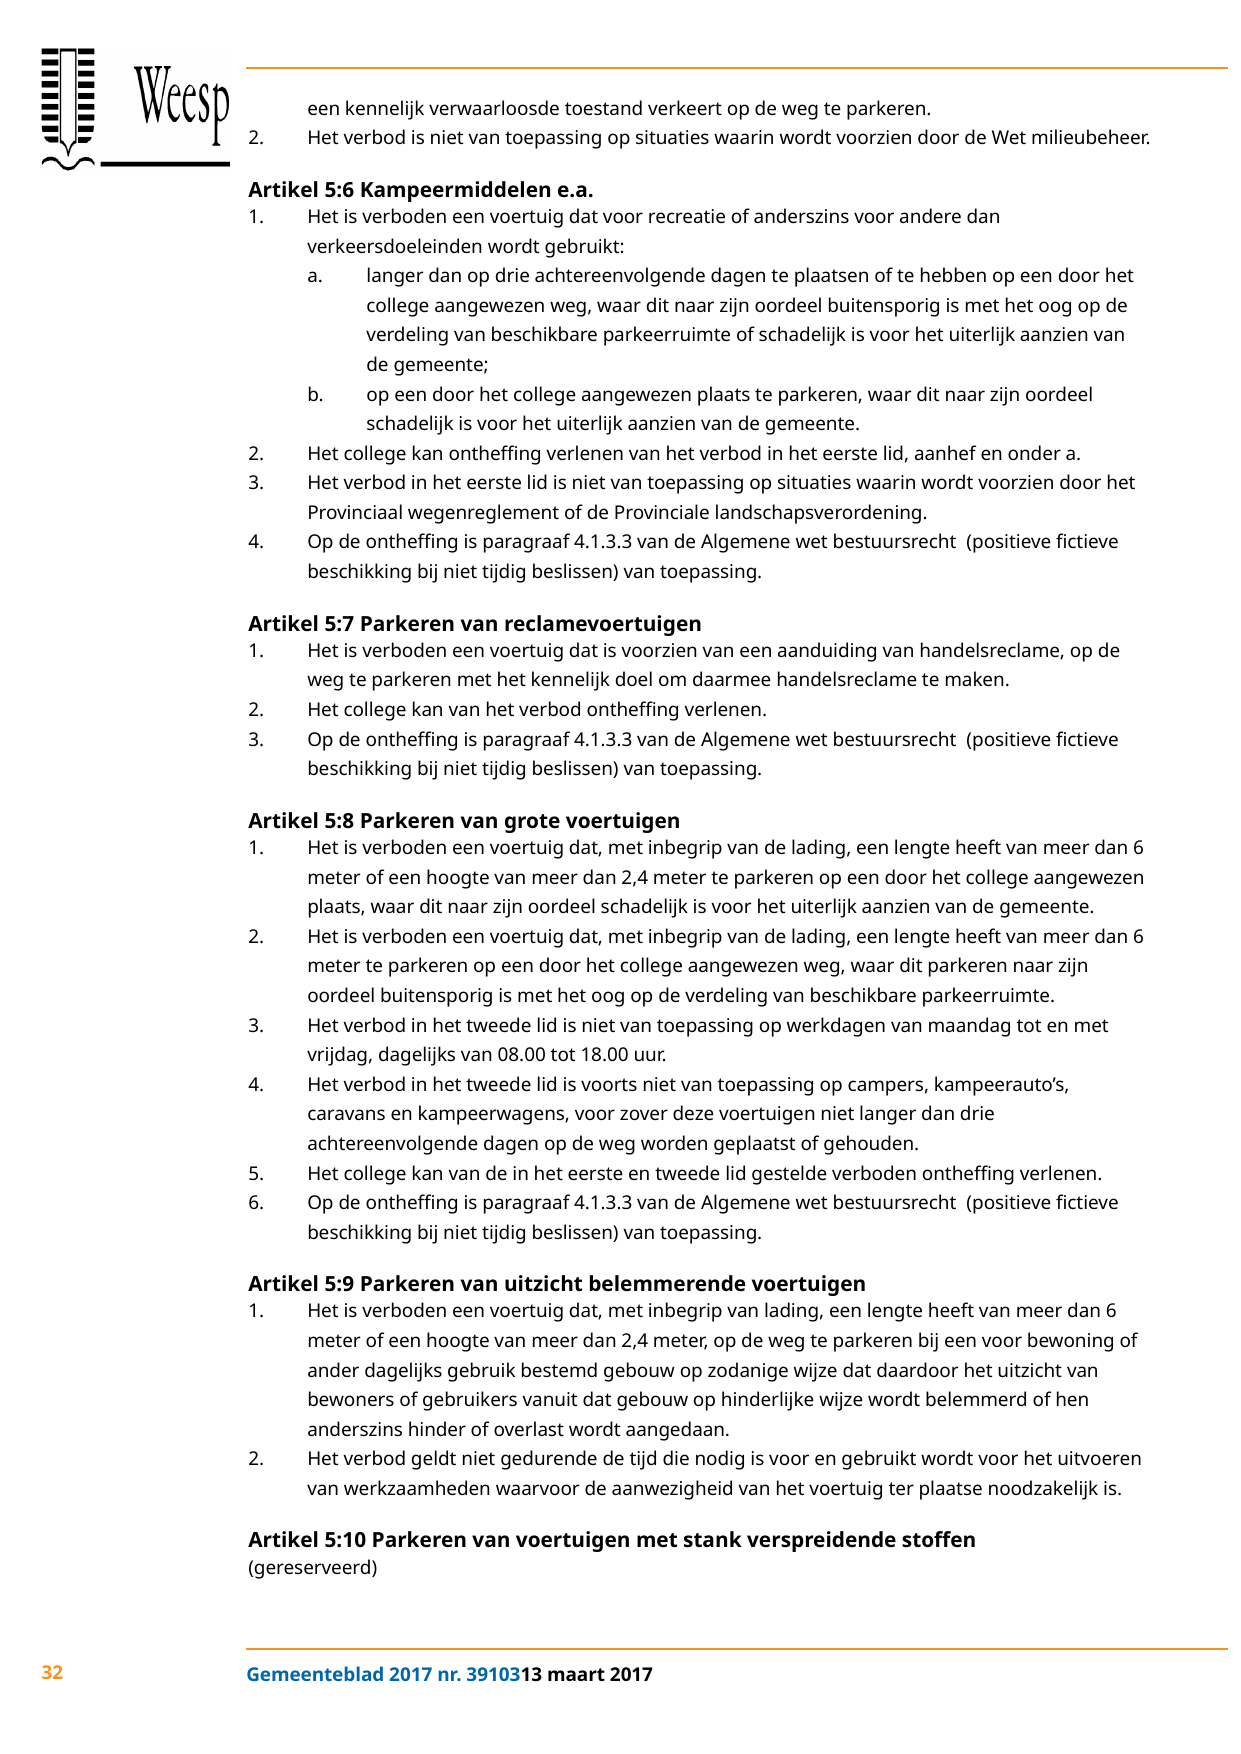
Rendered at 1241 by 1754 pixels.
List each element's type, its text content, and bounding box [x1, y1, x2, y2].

list Het college kan van de in het eerste en tweede lid gestelde verboden ontheffing verlenen. [248, 1160, 1152, 1185]
list Op de ontheffing is paragraaf 4.1.3.3 van de Algemene wet bestuursrecht (positieve fictieve beschikking bij niet tijdig beslissen) van toepassing. [248, 726, 1152, 781]
list Het college kan ontheffing verlenen van het verbod in het eerste lid, aanhef en onder a. [248, 440, 1152, 466]
list Het verbod in het tweede lid is niet van toepassing op werkdagen van maandag tot en met vrijdag, dagelijks van 08.00 tot 18.00 uur. [248, 1012, 1152, 1067]
text Artikel 5:6 Kampeermiddelen e.a. [248, 175, 1152, 203]
list Op de ontheffing is paragraaf 4.1.3.3 van de Algemene wet bestuursrecht (positieve fictieve beschikking bij niet tijdig beslissen) van toepassing. [248, 1189, 1152, 1244]
list op een door het college aangewezen plaats te parkeren, waar dit naar zijn oordeel schadelijk is voor het uiterlijk aanzien van de gemeente. [307, 381, 1152, 436]
list Op de ontheffing is paragraaf 4.1.3.3 van de Algemene wet bestuursrecht (positieve fictieve beschikking bij niet tijdig beslissen) van toepassing. [248, 529, 1152, 584]
text Artikel 5:10 Parkeren van voertuigen met stank verspreidende stoffen [248, 1526, 1152, 1554]
list Het is verboden een voertuig dat, met inbegrip van lading, een lengte heeft van meer dan 6 meter of een hoogte van meer dan 2,4 meter, op de weg te parkeren bij een voor bewoning of ander dagelijks gebruik bestemd gebouw op zodanige wijze dat daardoor het uitzicht van bewoners of gebruikers vanuit dat gebouw op hinderlijke wijze wordt belemmerd of hen anderszins hinder of overlast wordt aangedaan. [248, 1298, 1152, 1442]
list Het is verboden een voertuig dat voor recreatie of anderszins voor andere dan verkeersdoeleinden wordt gebruikt: [248, 203, 1152, 258]
list een kennelijk verwaarloosde toestand verkeert op de weg te parkeren. [248, 95, 1152, 121]
list Het is verboden een voertuig dat is voorzien van een aanduiding van handelsreclame, op de weg te parkeren met het kennelijk doel om daarmee handelsreclame te maken. [248, 637, 1152, 692]
list Het verbod geldt niet gedurende de tijd die nodig is voor en gebruikt wordt voor het uitvoeren van werkzaamheden waarvoor de aanwezigheid van het voertuig ter plaatse noodzakelijk is. [248, 1446, 1152, 1501]
text Artikel 5:9 Parkeren van uitzicht belemmerende voertuigen [248, 1269, 1152, 1298]
list Het verbod is niet van toepassing op situaties waarin wordt voorzien door de Wet milieubeheer. [248, 124, 1152, 150]
list Het is verboden een voertuig dat, met inbegrip van de lading, een lengte heeft van meer dan 6 meter of een hoogte van meer dan 2,4 meter te parkeren op een door het college aangewezen plaats, waar dit naar zijn oordeel schadelijk is voor het uiterlijk aanzien van de gemeente. [248, 834, 1152, 919]
list Het college kan van het verbod ontheffing verlenen. [248, 696, 1152, 722]
list Het verbod in het tweede lid is voorts niet van toepassing op campers, kampeerauto’s, caravans en kampeerwagens, voor zover deze voertuigen niet langer dan drie achtereenvolgende dagen op de weg worden geplaatst of gehouden. [248, 1071, 1152, 1156]
list Het verbod in het eerste lid is niet van toepassing op situaties waarin wordt voorzien door het Provinciaal wegenreglement of de Provinciale landschapsverordening. [248, 469, 1152, 525]
text Artikel 5:8 Parkeren van grote voertuigen [248, 806, 1152, 834]
text Artikel 5:7 Parkeren van reclamevoertuigen [248, 609, 1152, 637]
text (gereserveerd) [248, 1554, 1152, 1580]
list Het is verboden een voertuig dat, met inbegrip van de lading, een lengte heeft van meer dan 6 meter te parkeren op een door het college aangewezen weg, waar dit parkeren naar zijn oordeel buitensporig is met het oog op de verdeling van beschikbare parkeerruimte. [248, 923, 1152, 1008]
picture [41, 47, 231, 172]
list langer dan op drie achtereenvolgende dagen te plaatsen of te hebben op een door het college aangewezen weg, waar dit naar zijn oordeel buitensporig is met het oog op de verdeling van beschikbare parkeerruimte of schadelijk is voor het uiterlijk aanzien van de gemeente; [307, 262, 1152, 377]
